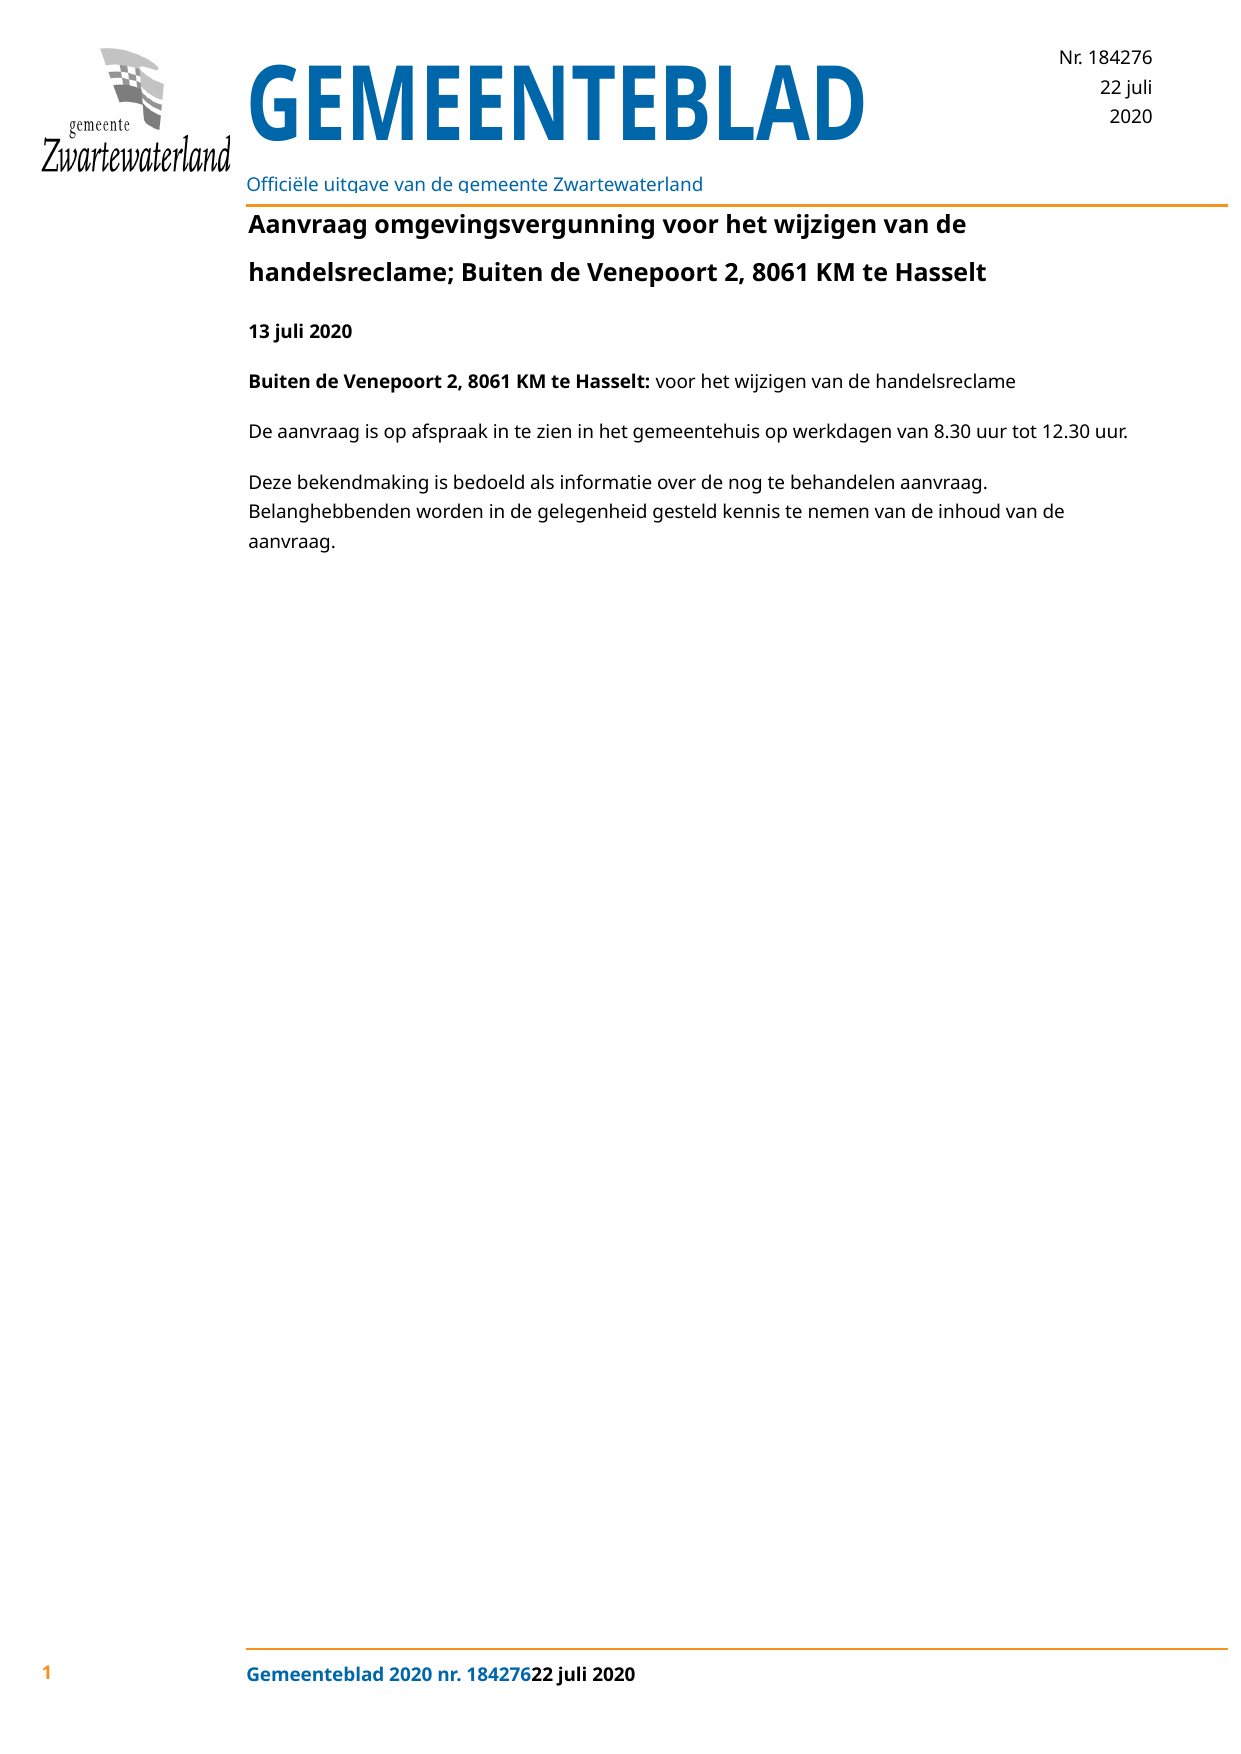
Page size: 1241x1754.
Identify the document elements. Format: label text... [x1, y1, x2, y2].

text Deze bekendmaking is bedoeld als informatie over de nog te behandelen aanvraag. Belanghebbenden worden in de gelegenheid gesteld kennis te nemen van de inhoud van de aanvraag. [248, 469, 1152, 554]
picture [41, 47, 231, 172]
text Aanvraag omgevingsvergunning voor het wijzigen van de handelsreclame; Buiten de Venepoort 2, 8061 KM te Hasselt [248, 207, 1152, 288]
text Buiten de Venepoort 2, 8061 KM te Hasselt: voor het wijzigen van de handelsreclame [248, 368, 1152, 394]
text 13 juli 2020 [248, 318, 1152, 344]
text De aanvraag is op afspraak in te zien in het gemeentehuis op werkdagen van 8.30 uur tot 12.30 uur. [248, 419, 1152, 444]
